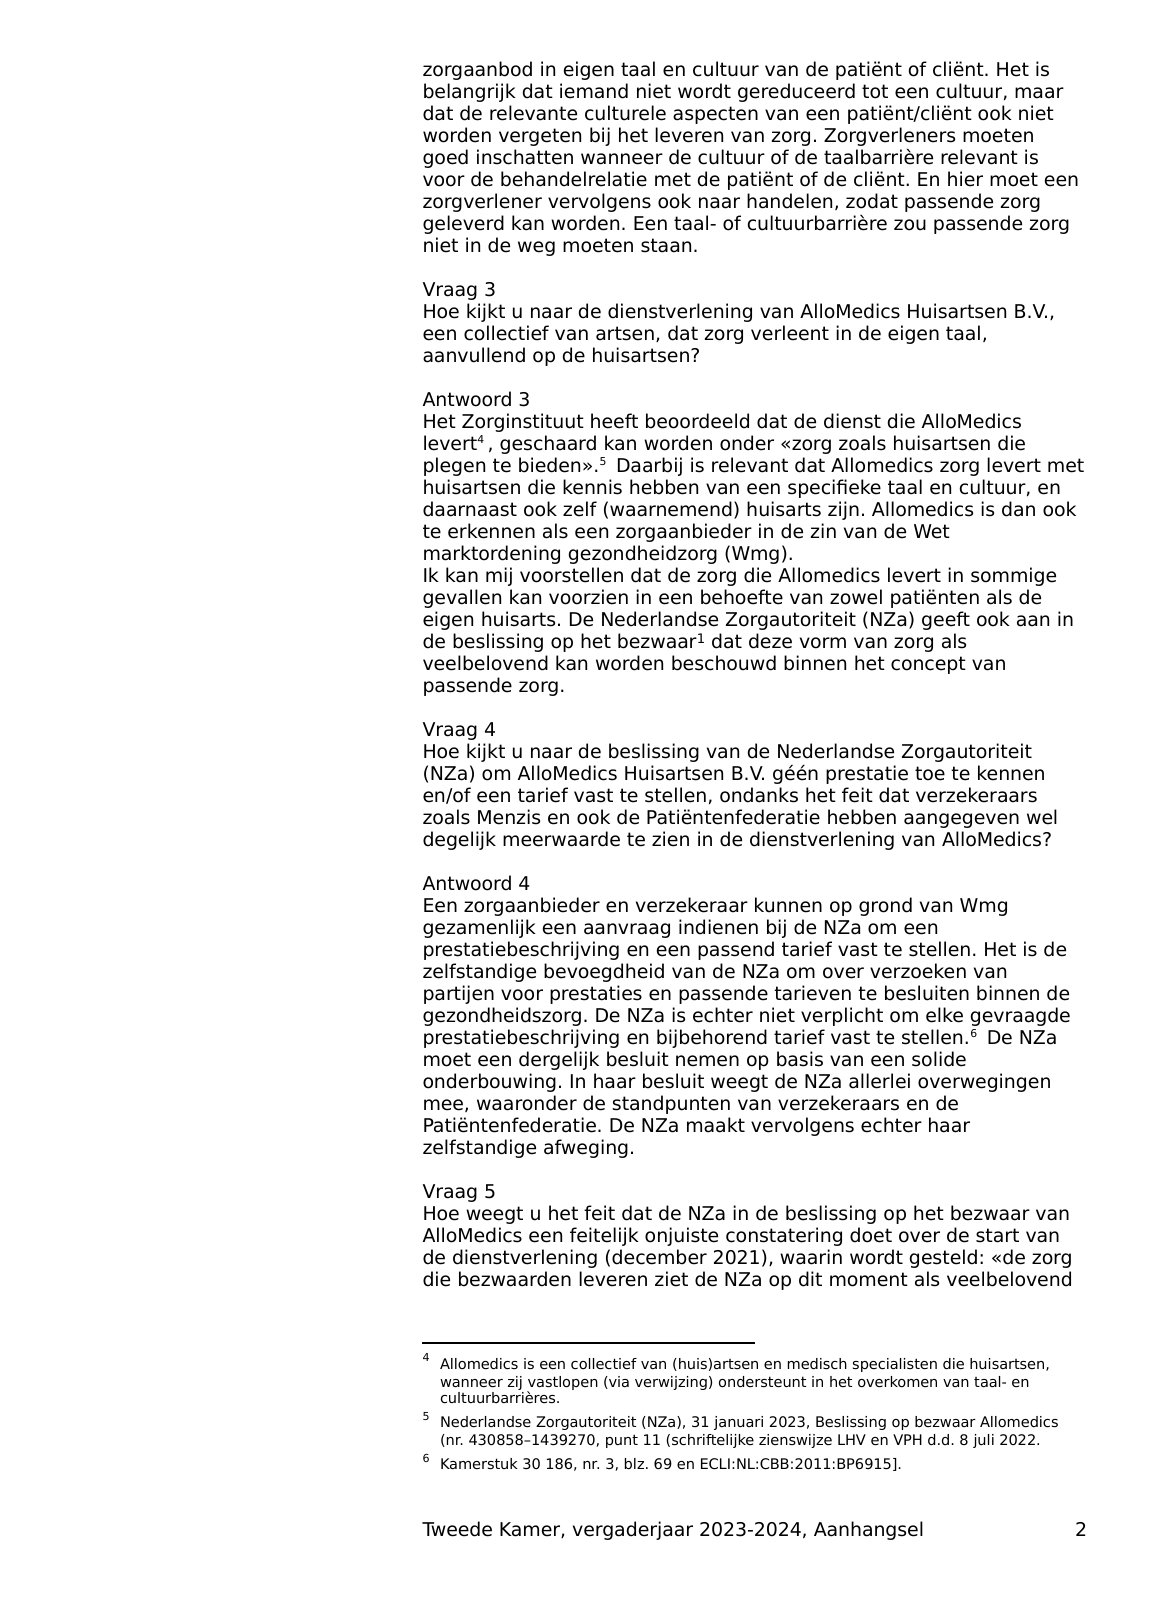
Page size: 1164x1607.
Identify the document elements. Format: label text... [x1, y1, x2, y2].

text Het Zorginstituut heeft beoordeeld dat de dienst die AlloMedics levert, geschaard kan worden onder «zorg zoals huisartsen die plegen te bieden». Daarbij is relevant dat Allomedics zorg levert met huisartsen die kennis hebben van een specifieke taal en cultuur, en daarnaast ook zelf (waarnemend) huisarts zijn. Allomedics is dan ook te erkennen als een zorgaanbieder in de zin van de Wet marktordening gezondheidzorg (Wmg). [422, 411, 1087, 565]
text Hoe kijkt u naar de dienstverlening van AlloMedics Huisartsen B.V., een collectief van artsen, dat zorg verleent in de eigen taal, aanvullend op de huisartsen? [422, 301, 1087, 367]
text Vraag 5 [422, 1181, 1087, 1203]
text Antwoord 4 [422, 873, 1087, 895]
text Vraag 4 [422, 719, 1087, 741]
text Kamerstuk 30 186, nr. 3, blz. 69 en ECLI:NL:CBB:2011:BP6915]. [422, 1452, 1087, 1474]
text Hoe weegt u het feit dat de NZa in de beslissing op het bezwaar van AlloMedics een feitelijk onjuiste constatering doet over de start van de dienstverlening (december 2021), waarin wordt gesteld: «de zorg die bezwaarden leveren ziet de NZa op dit moment als veelbelovend [422, 1203, 1087, 1291]
text Ik kan mij voorstellen dat de zorg die Allomedics levert in sommige gevallen kan voorzien in een behoefte van zowel patiënten als de eigen huisarts. De Nederlandse Zorgautoriteit (NZa) geeft ook aan in de beslissing op het bezwaar1 dat deze vorm van zorg als veelbelovend kan worden beschouwd binnen het concept van passende zorg. [422, 565, 1087, 697]
text Hoe kijkt u naar de beslissing van de Nederlandse Zorgautoriteit (NZa) om AlloMedics Huisartsen B.V. géén prestatie toe te kennen en/of een tarief vast te stellen, ondanks het feit dat verzekeraars zoals Menzis en ook de Patiëntenfederatie hebben aangegeven wel degelijk meerwaarde te zien in de dienstverlening van AlloMedics? [422, 741, 1087, 851]
text Antwoord 3 [422, 389, 1087, 411]
text zorgaanbod in eigen taal en cultuur van de patiënt of cliënt. Het is belangrijk dat iemand niet wordt gereduceerd tot een cultuur, maar dat de relevante culturele aspecten van een patiënt/cliënt ook niet worden vergeten bij het leveren van zorg. Zorgverleners moeten goed inschatten wanneer de cultuur of de taalbarrière relevant is voor de behandelrelatie met de patiënt of de cliënt. En hier moet een zorgverlener vervolgens ook naar handelen, zodat passende zorg geleverd kan worden. Een taal- of cultuurbarrière zou passende zorg niet in de weg moeten staan. [422, 59, 1087, 257]
text Een zorgaanbieder en verzekeraar kunnen op grond van Wmg gezamenlijk een aanvraag indienen bij de NZa om een prestatiebeschrijving en een passend tarief vast te stellen. Het is de zelfstandige bevoegdheid van de NZa om over verzoeken van partijen voor prestaties en passende tarieven te besluiten binnen de gezondheidszorg. De NZa is echter niet verplicht om elke gevraagde prestatiebeschrijving en bijbehorend tarief vast te stellen. De NZa moet een dergelijk besluit nemen op basis van een solide onderbouwing. In haar besluit weegt de NZa allerlei overwegingen mee, waaronder de standpunten van verzekeraars en de Patiëntenfederatie. De NZa maakt vervolgens echter haar zelfstandige afweging. [422, 895, 1087, 1159]
text Vraag 3 [422, 279, 1087, 301]
text Nederlandse Zorgautoriteit (NZa), 31 januari 2023, Beslissing op bezwaar Allomedics (nr. 430858–1439270, punt 11 (schriftelijke zienswijze LHV en VPH d.d. 8 juli 2022. [422, 1410, 1087, 1449]
text Allomedics is een collectief van (huis)artsen en medisch specialisten die huisartsen, wanneer zij vastlopen (via verwijzing) ondersteunt in het overkomen van taal- en cultuurbarrières. [422, 1352, 1087, 1407]
